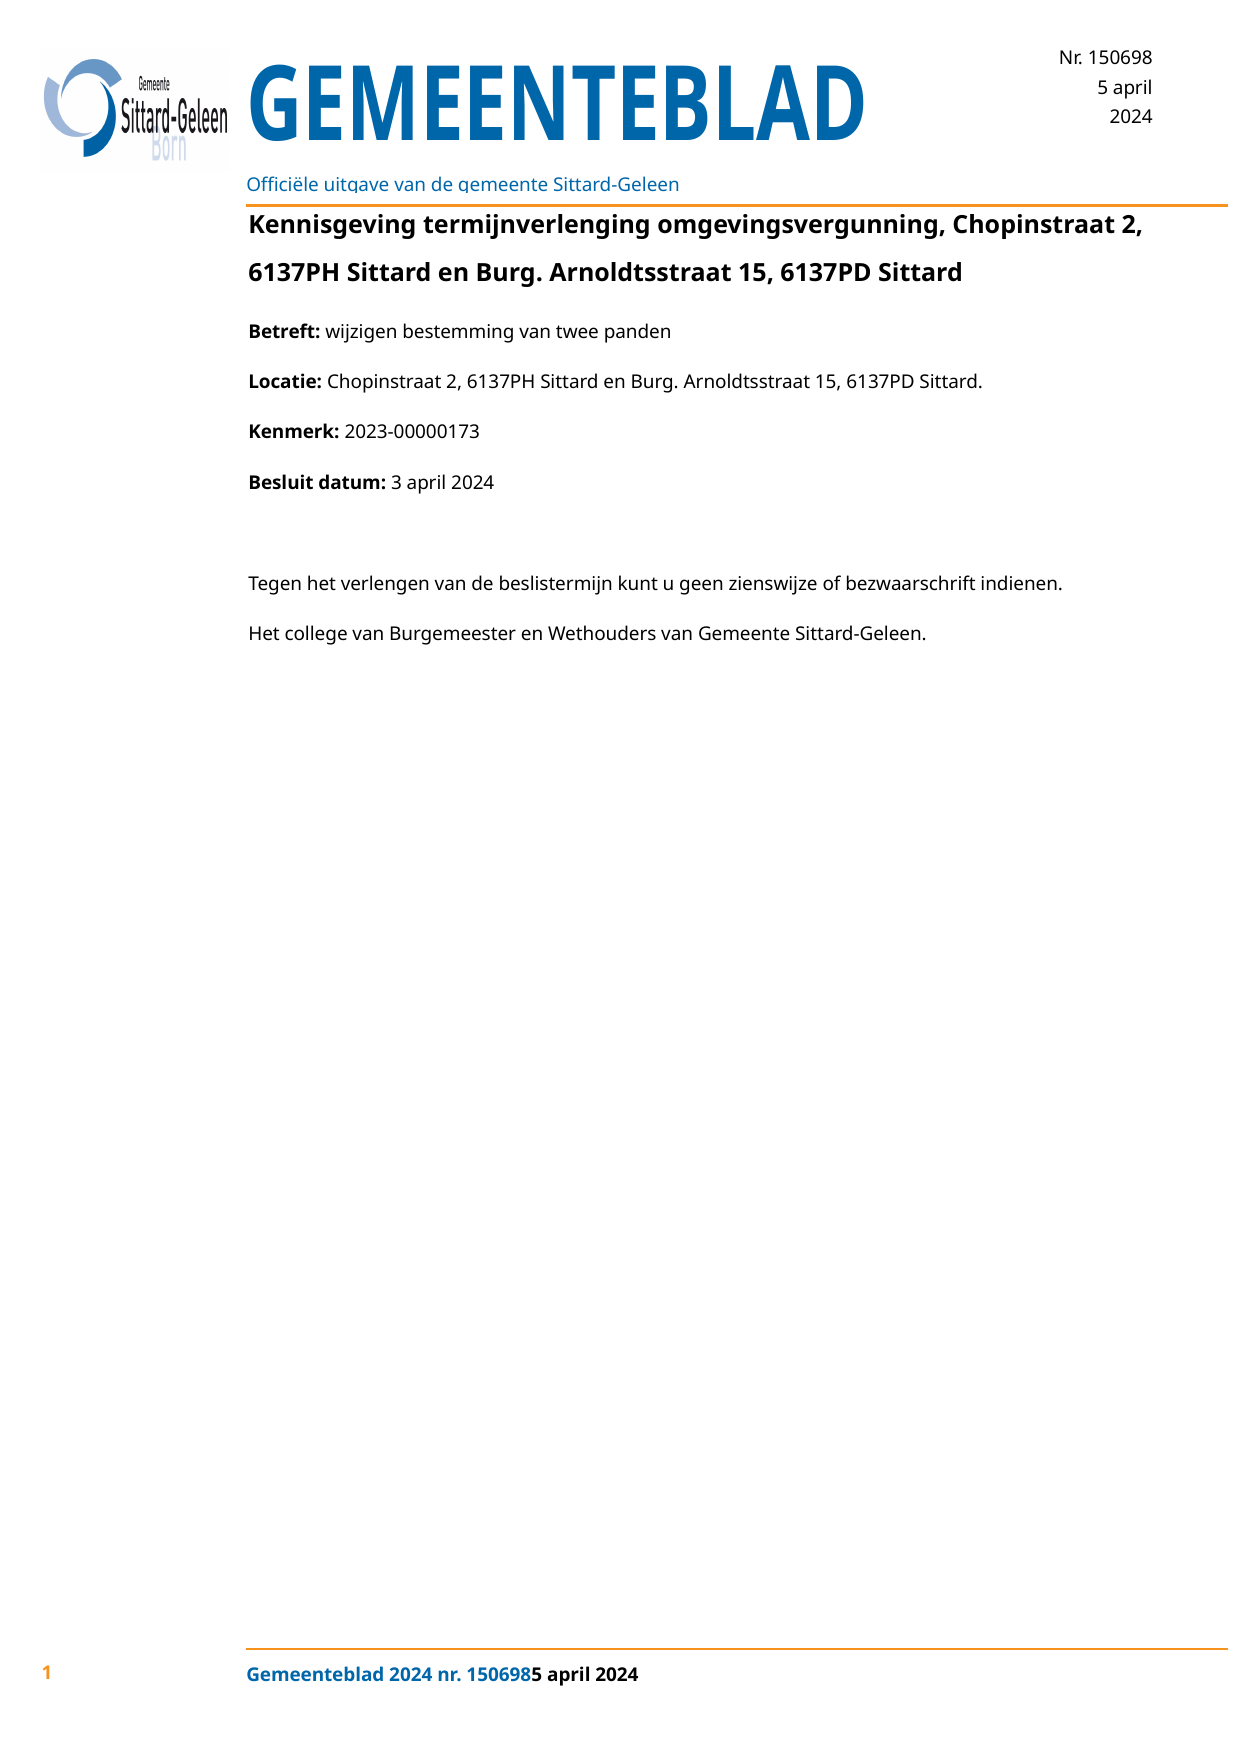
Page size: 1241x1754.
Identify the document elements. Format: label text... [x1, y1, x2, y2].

text Kenmerk: 2023-00000173 [248, 419, 1152, 444]
text Locatie: Chopinstraat 2, 6137PH Sittard en Burg. Arnoldtsstraat 15, 6137PD Sittard. [248, 368, 1152, 394]
text Het college van Burgemeester en Wethouders van Gemeente Sittard-Geleen. [248, 620, 1152, 646]
text Besluit datum: 3 april 2024 [248, 469, 1152, 495]
text Tegen het verlengen van de beslistermijn kunt u geen zienswijze of bezwaarschrift indienen. [248, 570, 1152, 596]
text Betreft: wijzigen bestemming van twee panden [248, 318, 1152, 344]
text Kennisgeving termijnverlenging omgevingsvergunning, Chopinstraat 2, 6137PH Sittard en Burg. Arnoldtsstraat 15, 6137PD Sittard [248, 207, 1152, 288]
picture [41, 47, 231, 172]
